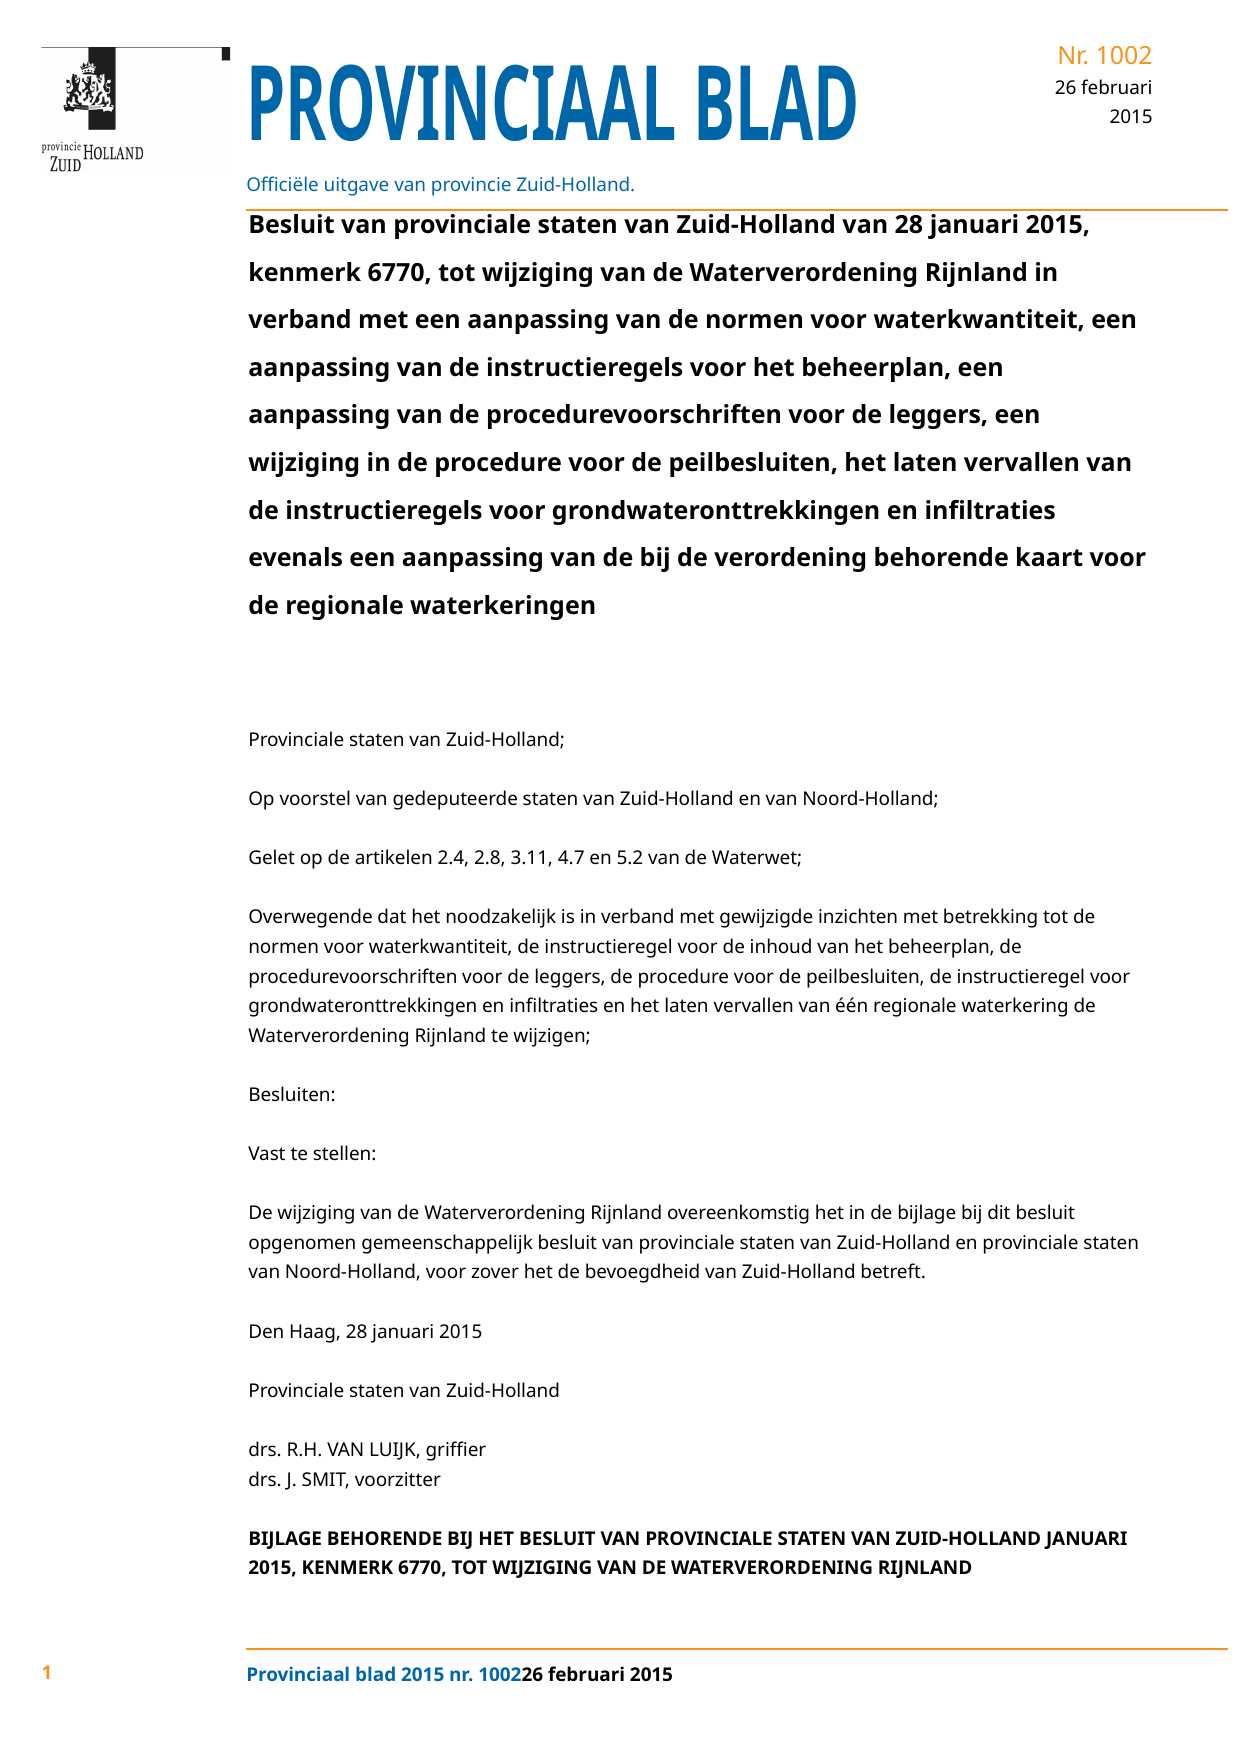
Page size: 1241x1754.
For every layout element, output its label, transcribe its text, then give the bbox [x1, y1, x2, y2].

text BIJLAGE BEHORENDE BIJ HET BESLUIT VAN PROVINCIALE STATEN VAN ZUID-HOLLAND JANUARI 2015, KENMERK 6770, TOT WIJZIGING VAN DE WATERVERORDENING RIJNLAND [248, 1525, 1152, 1580]
text drs. J. SMIT, voorzitter [248, 1466, 1152, 1491]
text De wijziging van de Waterverordening Rijnland overeenkomstig het in de bijlage bij dit besluit opgenomen gemeenschappelijk besluit van provinciale staten van Zuid-Holland en provinciale staten van Noord-Holland, voor zover het de bevoegdheid van Zuid-Holland betreft. [248, 1199, 1152, 1284]
picture [41, 47, 231, 172]
text Provinciale staten van Zuid-Holland [248, 1377, 1152, 1403]
text Den Haag, 28 januari 2015 [248, 1318, 1152, 1343]
text Gelet op de artikelen 2.4, 2.8, 3.11, 4.7 en 5.2 van de Waterwet; [248, 844, 1152, 870]
text Op voorstel van gedeputeerde staten van Zuid-Holland en van Noord-Holland; [248, 785, 1152, 811]
text Overwegende dat het noodzakelijk is in verband met gewijzigde inzichten met betrekking tot de normen voor waterkwantiteit, de instructieregel voor de inhoud van het beheerplan, de procedurevoorschriften voor de leggers, de procedure voor de peilbesluiten, de instructieregel voor grondwateronttrekkingen en infiltraties en het laten vervallen van één regionale waterkering de Waterverordening Rijnland te wijzigen; [248, 904, 1152, 1048]
text Vast te stellen: [248, 1140, 1152, 1166]
text Besluiten: [248, 1081, 1152, 1107]
text Besluit van provinciale staten van Zuid-Holland van 28 januari 2015, kenmerk 6770, tot wijziging van de Waterverordening Rijnland in verband met een aanpassing van de normen voor waterkwantiteit, een aanpassing van de instructieregels voor het beheerplan, een aanpassing van de procedurevoorschriften voor de leggers, een wijziging in de procedure voor de peilbesluiten, het laten vervallen van de instructieregels voor grondwateronttrekkingen en infiltraties evenals een aanpassing van de bij de verordening behorende kaart voor de regionale waterkeringen [248, 211, 1152, 622]
text Provinciale staten van Zuid-Holland; [248, 726, 1152, 752]
text drs. R.H. VAN LUIJK, griffier [248, 1436, 1152, 1462]
